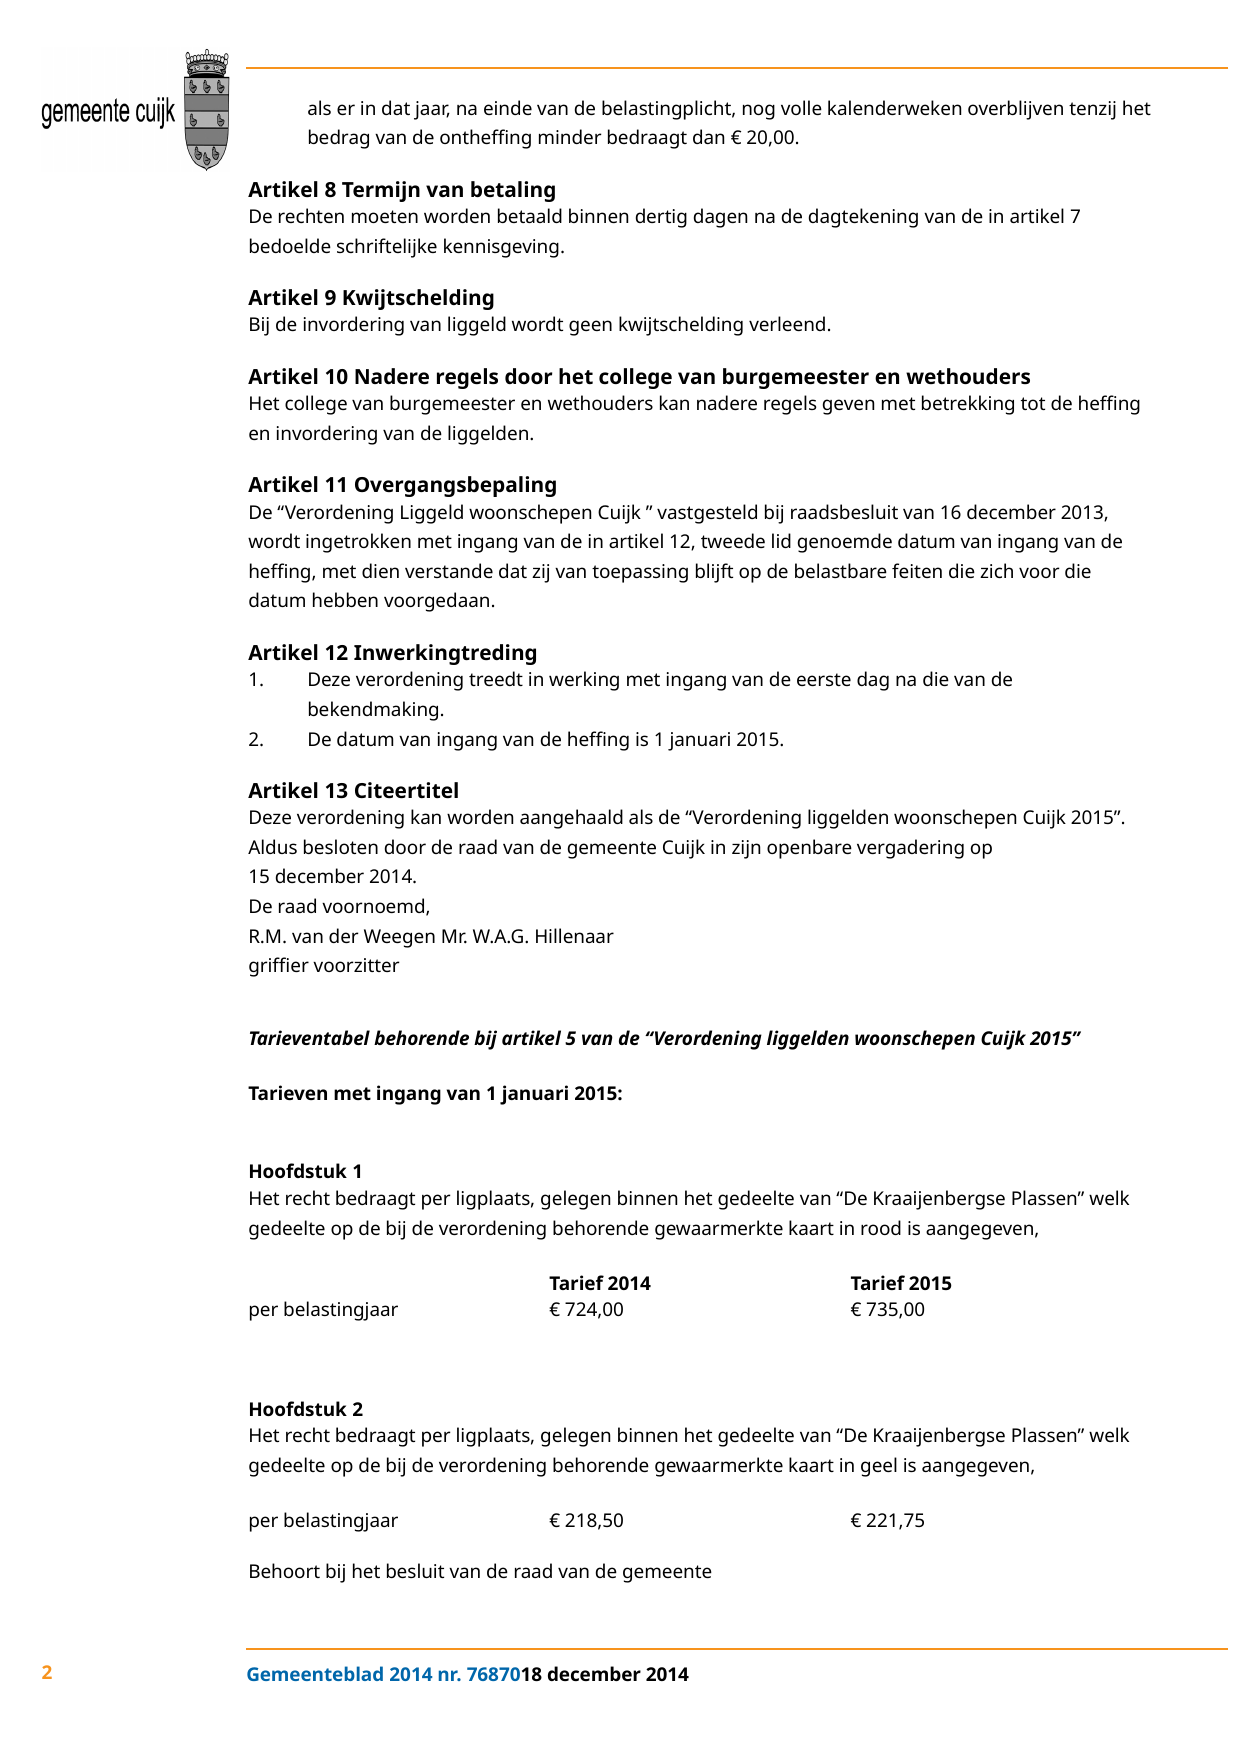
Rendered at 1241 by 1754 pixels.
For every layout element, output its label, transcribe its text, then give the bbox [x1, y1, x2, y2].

list De datum van ingang van de heffing is 1 januari 2015. [248, 726, 1152, 751]
table_header per belastingjaar [248, 1507, 549, 1533]
text Het recht bedraagt per ligplaats, gelegen binnen het gedeelte van “De Kraaijenbergse Plassen” welk gedeelte op de bij de verordening behorende gewaarmerkte kaart in rood is aangegeven, [248, 1185, 1152, 1240]
text Tarieventabel behorende bij artikel 5 van de “Verordening liggelden woonschepen Cuijk 2015” [248, 1025, 1152, 1051]
text Artikel 12 Inwerkingtreding [248, 638, 1152, 667]
list Deze verordening treedt in werking met ingang van de eerste dag na die van de bekendmaking. [248, 667, 1152, 722]
text Artikel 8 Termijn van betaling [248, 175, 1152, 203]
text De raad voornoemd, [248, 893, 1152, 919]
text De “Verordening Liggeld woonschepen Cuijk ” vastgesteld bij raadsbesluit van 16 december 2013, wordt ingetrokken met ingang van de in artikel 12, tweede lid genoemde datum van ingang van de heffing, met dien verstande dat zij van toepassing blijft op de belastbare feiten die zich voor die datum hebben voorgedaan. [248, 499, 1152, 613]
list als er in dat jaar, na einde van de belastingplicht, nog volle kalenderweken overblijven tenzij het bedrag van de ontheffing minder bedraagt dan € 20,00. [248, 95, 1152, 150]
text griffier voorzitter [248, 952, 1152, 978]
picture [41, 47, 231, 172]
table_header [248, 1270, 549, 1296]
table_cell € 724,00 [549, 1296, 850, 1321]
text Hoofdstuk 2 [248, 1394, 1152, 1422]
text 15 december 2014. [248, 864, 1152, 889]
table_header Tarief 2014 [549, 1270, 850, 1296]
text Artikel 11 Overgangsbepaling [248, 471, 1152, 499]
text Artikel 10 Nadere regels door het college van burgemeester en wethouders [248, 362, 1152, 391]
text Artikel 9 Kwijtschelding [248, 283, 1152, 312]
text Het recht bedraagt per ligplaats, gelegen binnen het gedeelte van “De Kraaijenbergse Plassen” welk gedeelte op de bij de verordening behorende gewaarmerkte kaart in geel is aangegeven, [248, 1422, 1152, 1477]
text Bij de invordering van liggeld wordt geen kwijtschelding verleend. [248, 312, 1152, 337]
text Tarieven met ingang van 1 januari 2015: [248, 1081, 1152, 1106]
text Het college van burgemeester en wethouders kan nadere regels geven met betrekking tot de heffing en invordering van de liggelden. [248, 391, 1152, 446]
table_header € 218,50 [549, 1507, 850, 1533]
text R.M. van der Weegen Mr. W.A.G. Hillenaar [248, 923, 1152, 949]
text De rechten moeten worden betaald binnen dertig dagen na de dagtekening van de in artikel 7 bedoelde schriftelijke kennisgeving. [248, 203, 1152, 258]
table_cell € 735,00 [850, 1296, 1152, 1321]
text Behoort bij het besluit van de raad van de gemeente [248, 1558, 1152, 1584]
text Aldus besloten door de raad van de gemeente Cuijk in zijn openbare vergadering op [248, 834, 1152, 860]
table_header Tarief 2015 [850, 1270, 1152, 1296]
text Artikel 13 Citeertitel [248, 776, 1152, 804]
text Deze verordening kan worden aangehaald als de “Verordening liggelden woonschepen Cuijk 2015”. [248, 804, 1152, 830]
table_header € 221,75 [850, 1507, 1152, 1533]
table_cell per belastingjaar [248, 1296, 549, 1321]
text Hoofdstuk 1 [248, 1157, 1152, 1185]
